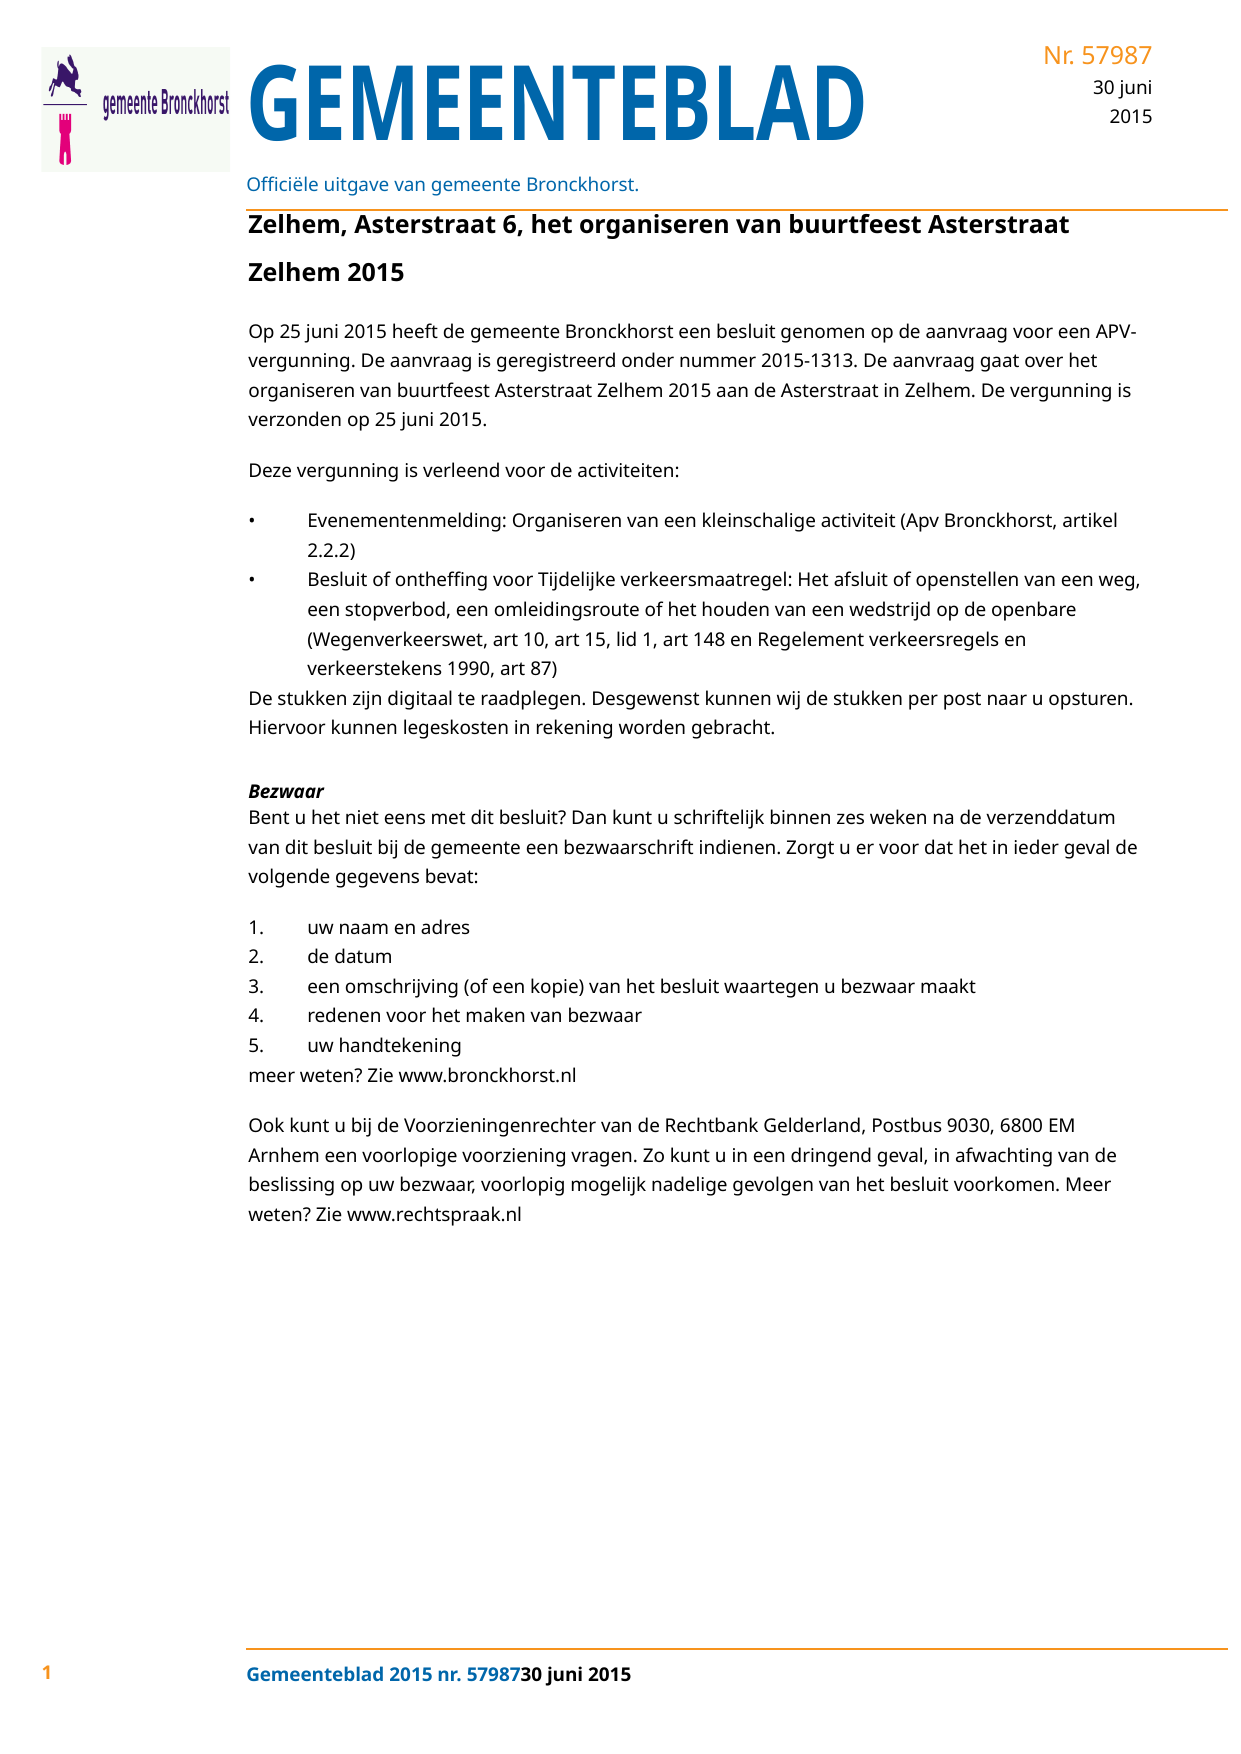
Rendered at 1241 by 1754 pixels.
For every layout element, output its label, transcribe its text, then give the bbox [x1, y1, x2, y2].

picture [41, 47, 231, 172]
list uw handtekening [248, 1032, 1152, 1058]
text Ook kunt u bij de Voorzieningenrechter van de Rechtbank Gelderland, Postbus 9030, 6800 EM Arnhem een voorlopige voorziening vragen. Zo kunt u in een dringend geval, in afwachting van de beslissing op uw bezwaar, voorlopig mogelijk nadelige gevolgen van het besluit voorkomen. Meer weten? Zie www.rechtspraak.nl [248, 1112, 1152, 1227]
text Deze vergunning is verleend voor de activiteiten: [248, 457, 1152, 483]
text Op 25 juni 2015 heeft de gemeente Bronckhorst een besluit genomen op de aanvraag voor een APV-vergunning. De aanvraag is geregistreerd onder nummer 2015-1313. De aanvraag gaat over het organiseren van buurtfeest Asterstraat Zelhem 2015 aan de Asterstraat in Zelhem. De vergunning is verzonden op 25 juni 2015. [248, 318, 1152, 432]
list redenen voor het maken van bezwaar [248, 1003, 1152, 1028]
text Zelhem, Asterstraat 6, het organiseren van buurtfeest Asterstraat Zelhem 2015 [248, 211, 1152, 288]
text meer weten? Zie www.bronckhorst.nl [248, 1062, 1152, 1087]
list Besluit of ontheffing voor Tijdelijke verkeersmaatregel: Het afsluit of openstellen van een weg, een stopverbod, een omleidingsroute of het houden van een wedstrijd op de openbare (Wegenverkeerswet, art 10, art 15, lid 1, art 148 en Regelement verkeersregels en verkeerstekens 1990, art 87) [248, 567, 1152, 681]
text De stukken zijn digitaal te raadplegen. Desgewenst kunnen wij de stukken per post naar u opsturen. Hiervoor kunnen legeskosten in rekening worden gebracht. [248, 685, 1152, 740]
list Evenementenmelding: Organiseren van een kleinschalige activiteit (Apv Bronckhorst, artikel 2.2.2) [248, 507, 1152, 563]
text Bent u het niet eens met dit besluit? Dan kunt u schriftelijk binnen zes weken na de verzenddatum van dit besluit bij de gemeente een bezwaarschrift indienen. Zorgt u er voor dat het in ieder geval de volgende gegevens bevat: [248, 804, 1152, 889]
list de datum [248, 943, 1152, 969]
text Bezwaar [248, 778, 1152, 804]
list uw naam en adres [248, 914, 1152, 939]
list een omschrijving (of een kopie) van het besluit waartegen u bezwaar maakt [248, 973, 1152, 999]
